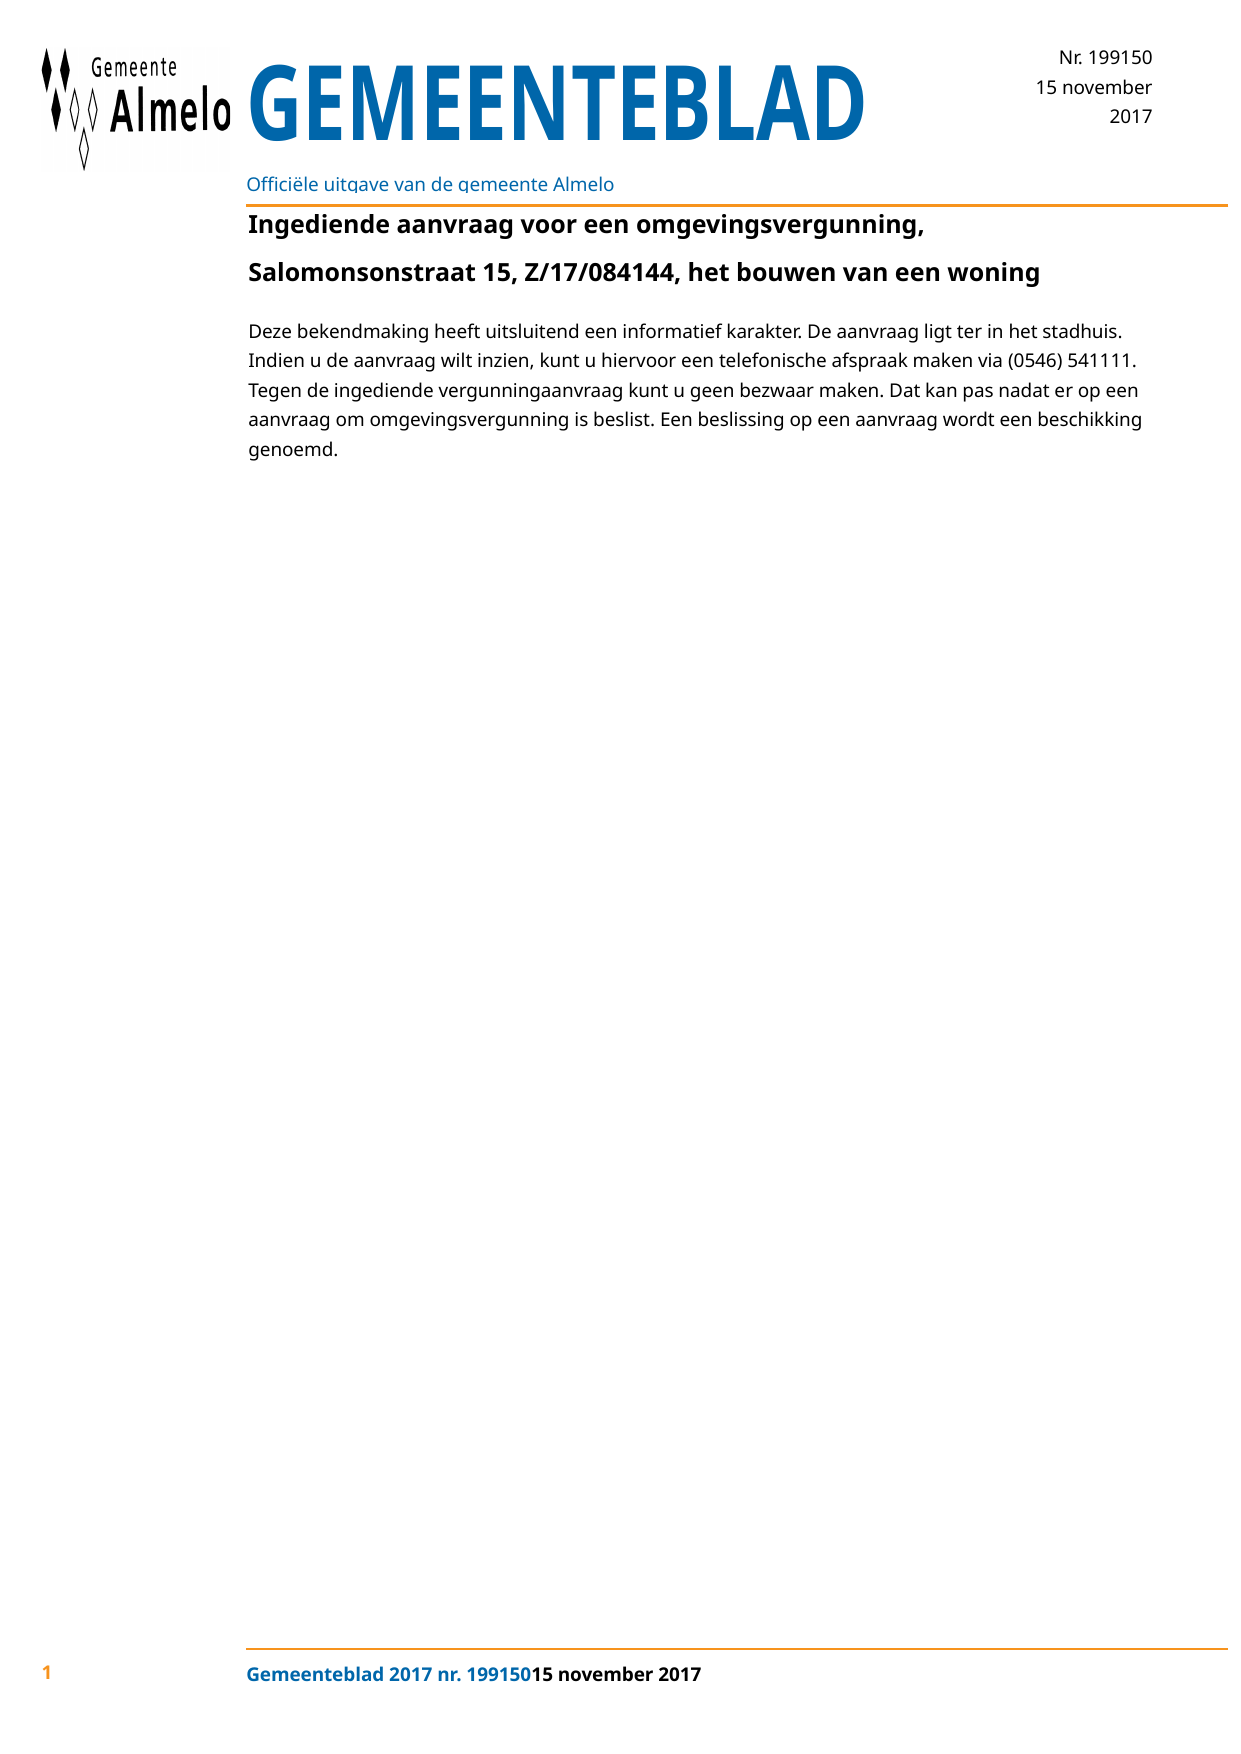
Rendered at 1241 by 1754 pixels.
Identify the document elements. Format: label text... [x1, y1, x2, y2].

text Deze bekendmaking heeft uitsluitend een informatief karakter. De aanvraag ligt ter in het stadhuis. Indien u de aanvraag wilt inzien, kunt u hiervoor een telefonische afspraak maken via (0546) 541111. Tegen de ingediende vergunningaanvraag kunt u geen bezwaar maken. Dat kan pas nadat er op een aanvraag om omgevingsvergunning is beslist. Een beslissing op een aanvraag wordt een beschikking genoemd. [248, 318, 1152, 462]
picture [41, 47, 231, 172]
text Ingediende aanvraag voor een omgevingsvergunning, Salomonsonstraat 15, Z/17/084144, het bouwen van een woning [248, 207, 1152, 288]
